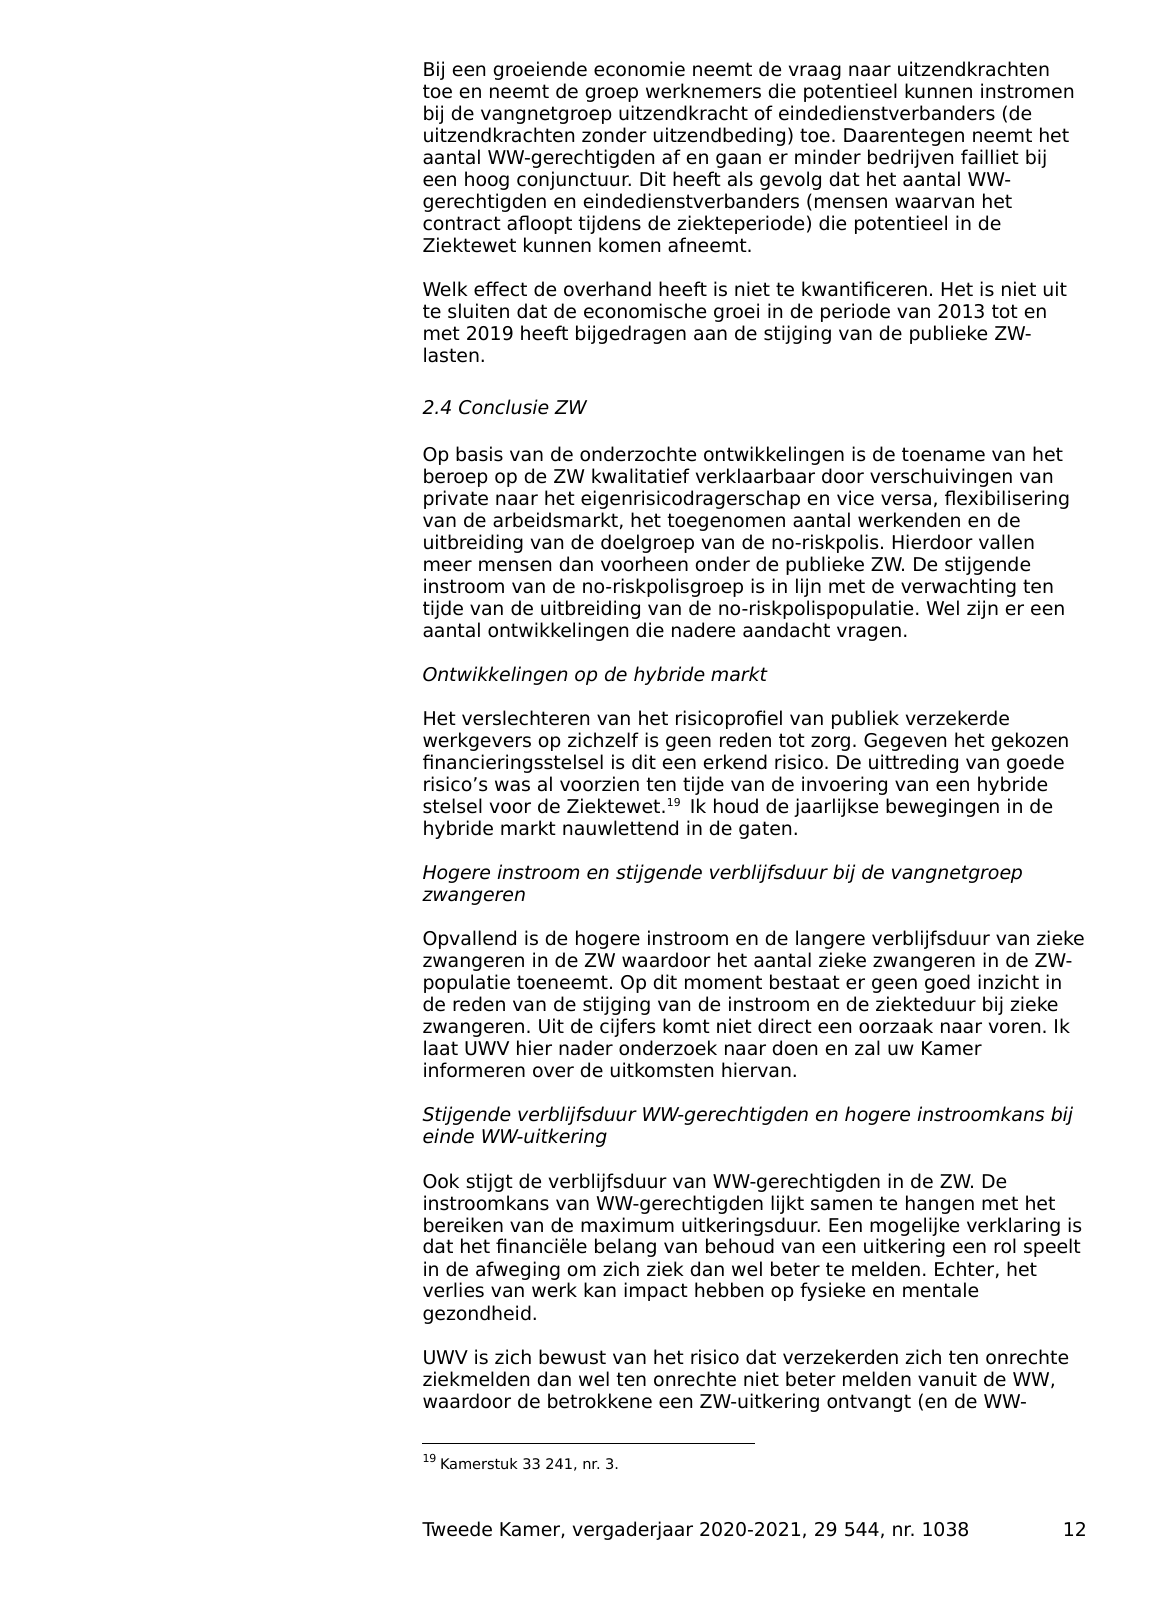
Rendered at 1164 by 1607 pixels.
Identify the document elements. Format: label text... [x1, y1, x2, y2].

text Kamerstuk 33 241, nr. 3. [422, 1452, 1087, 1474]
text Bij een groeiende economie neemt de vraag naar uitzendkrachten toe en neemt de groep werknemers die potentieel kunnen instromen bij de vangnetgroep uitzendkracht of eindedienstverbanders (de uitzendkrachten zonder uitzendbeding) toe. Daarentegen neemt het aantal WW-gerechtigden af en gaan er minder bedrijven failliet bij een hoog conjunctuur. Dit heeft als gevolg dat het aantal WW-gerechtigden en eindedienstverbanders (mensen waarvan het contract afloopt tijdens de ziekteperiode) die potentieel in de Ziektewet kunnen komen afneemt. [422, 59, 1087, 257]
subtitle Hogere instroom en stijgende verblijfsduur bij de vangnetgroep zwangeren [422, 862, 1087, 906]
subtitle Ontwikkelingen op de hybride markt [422, 664, 1087, 686]
text Opvallend is de hogere instroom en de langere verblijfsduur van zieke zwangeren in de ZW waardoor het aantal zieke zwangeren in de ZW-populatie toeneemt. Op dit moment bestaat er geen goed inzicht in de reden van de stijging van de instroom en de ziekteduur bij zieke zwangeren. Uit de cijfers komt niet direct een oorzaak naar voren. Ik laat UWV hier nader onderzoek naar doen en zal uw Kamer informeren over de uitkomsten hiervan. [422, 928, 1087, 1082]
text Het verslechteren van het risicoprofiel van publiek verzekerde werkgevers op zichzelf is geen reden tot zorg. Gegeven het gekozen financieringsstelsel is dit een erkend risico. De uittreding van goede risico’s was al voorzien ten tijde van de invoering van een hybride stelsel voor de Ziektewet. Ik houd de jaarlijkse bewegingen in de hybride markt nauwlettend in de gaten. [422, 708, 1087, 840]
text Op basis van de onderzochte ontwikkelingen is de toename van het beroep op de ZW kwalitatief verklaarbaar door verschuivingen van private naar het eigenrisicodragerschap en vice versa, flexibilisering van de arbeidsmarkt, het toegenomen aantal werkenden en de uitbreiding van de doelgroep van de no-riskpolis. Hierdoor vallen meer mensen dan voorheen onder de publieke ZW. De stijgende instroom van de no-riskpolisgroep is in lijn met de verwachting ten tijde van de uitbreiding van de no-riskpolispopulatie. Wel zijn er een aantal ontwikkelingen die nadere aandacht vragen. [422, 444, 1087, 642]
text Ook stijgt de verblijfsduur van WW-gerechtigden in de ZW. De instroomkans van WW-gerechtigden lijkt samen te hangen met het bereiken van de maximum uitkeringsduur. Een mogelijke verklaring is dat het financiële belang van behoud van een uitkering een rol speelt in de afweging om zich ziek dan wel beter te melden. Echter, het verlies van werk kan impact hebben op fysieke en mentale gezondheid. [422, 1171, 1087, 1324]
text UWV is zich bewust van het risico dat verzekerden zich ten onrechte ziekmelden dan wel ten onrechte niet beter melden vanuit de WW, waardoor de betrokkene een ZW-uitkering ontvangt (en de WW- [422, 1347, 1087, 1412]
subtitle 2.4 Conclusie ZW [422, 397, 1087, 419]
subtitle Stijgende verblijfsduur WW-gerechtigden en hogere instroomkans bij einde WW-uitkering [422, 1104, 1087, 1148]
text Welk effect de overhand heeft is niet te kwantificeren. Het is niet uit te sluiten dat de economische groei in de periode van 2013 tot en met 2019 heeft bijgedragen aan de stijging van de publieke ZW-lasten. [422, 279, 1087, 367]
